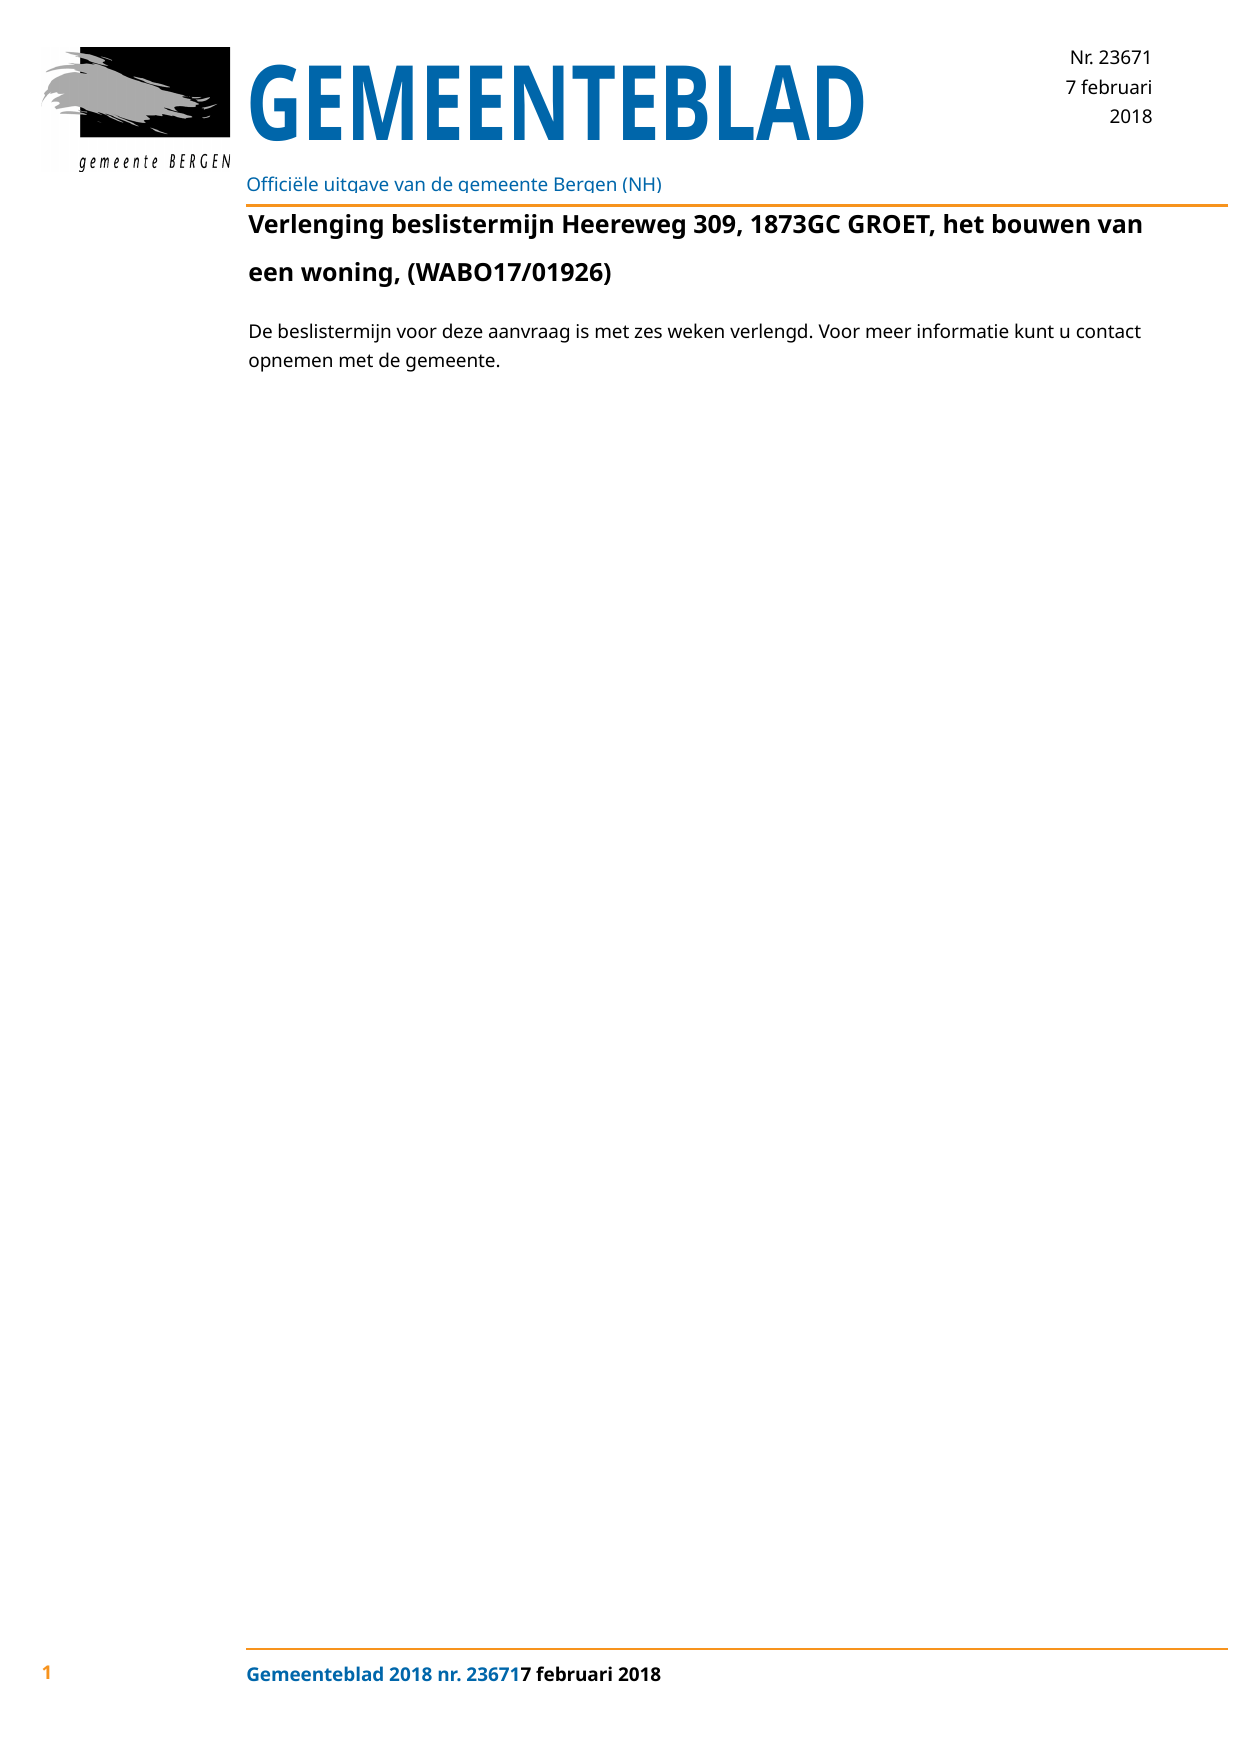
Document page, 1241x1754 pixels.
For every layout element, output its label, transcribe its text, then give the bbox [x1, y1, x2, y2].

text Verlenging beslistermijn Heereweg 309, 1873GC GROET, het bouwen van een woning, (WABO17/01926) [248, 207, 1152, 288]
text De beslistermijn voor deze aanvraag is met zes weken verlengd. Voor meer informatie kunt u contact opnemen met de gemeente. [248, 318, 1152, 373]
picture [41, 47, 231, 172]
